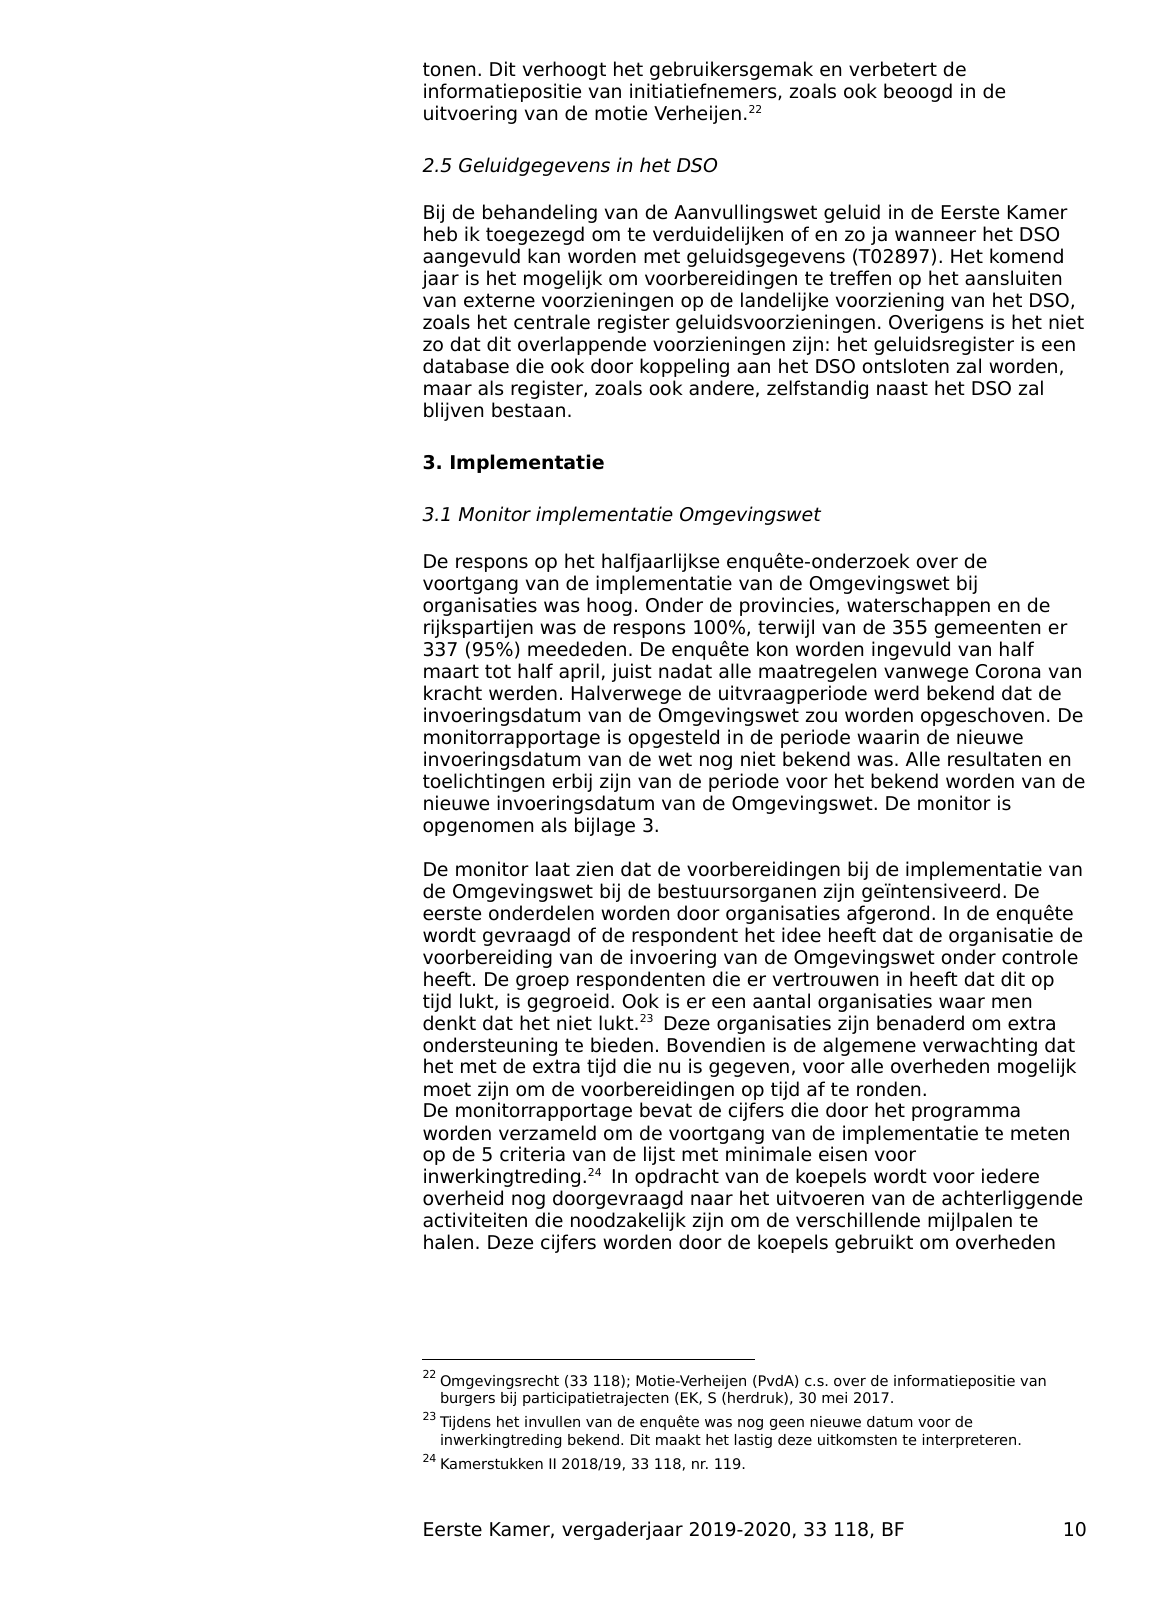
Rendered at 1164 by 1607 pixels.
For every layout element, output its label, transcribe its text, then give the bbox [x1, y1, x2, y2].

text De respons op het halfjaarlijkse enquête-onderzoek over de voortgang van de implementatie van de Omgevingswet bij organisaties was hoog. Onder de provincies, waterschappen en de rijkspartijen was de respons 100%, terwijl van de 355 gemeenten er 337 (95%) meededen. De enquête kon worden ingevuld van half maart tot half april, juist nadat alle maatregelen vanwege Corona van kracht werden. Halverwege de uitvraagperiode werd bekend dat de invoeringsdatum van de Omgevingswet zou worden opgeschoven. De monitorrapportage is opgesteld in de periode waarin de nieuwe invoeringsdatum van de wet nog niet bekend was. Alle resultaten en toelichtingen erbij zijn van de periode voor het bekend worden van de nieuwe invoeringsdatum van de Omgevingswet. De monitor is opgenomen als bijlage 3. [422, 551, 1087, 836]
text Kamerstukken II 2018/19, 33 118, nr. 119. [422, 1452, 1087, 1474]
text Omgevingsrecht (33 118); Motie-Verheijen (PvdA) c.s. over de informatiepositie van burgers bij participatietrajecten (EK, S (herdruk), 30 mei 2017. [422, 1368, 1087, 1407]
text De monitorrapportage bevat de cijfers die door het programma worden verzameld om de voortgang van de implementatie te meten op de 5 criteria van de lijst met minimale eisen voor inwerkingtreding. In opdracht van de koepels wordt voor iedere overheid nog doorgevraagd naar het uitvoeren van de achterliggende activiteiten die noodzakelijk zijn om de verschillende mijlpalen te halen. Deze cijfers worden door de koepels gebruikt om overheden [422, 1100, 1087, 1254]
subtitle 3.1 Monitor implementatie Omgevingswet [422, 504, 1087, 526]
text Tijdens het invullen van de enquête was nog geen nieuwe datum voor de inwerkingtreding bekend. Dit maakt het lastig deze uitkomsten te interpreteren. [422, 1410, 1087, 1449]
subtitle 2.5 Geluidgegevens in het DSO [422, 155, 1087, 177]
subtitle 3. Implementatie [422, 452, 1087, 474]
text De monitor laat zien dat de voorbereidingen bij de implementatie van de Omgevingswet bij de bestuursorganen zijn geïntensiveerd. De eerste onderdelen worden door organisaties afgerond. In de enquête wordt gevraagd of de respondent het idee heeft dat de organisatie de voorbereiding van de invoering van de Omgevingswet onder controle heeft. De groep respondenten die er vertrouwen in heeft dat dit op tijd lukt, is gegroeid. Ook is er een aantal organisaties waar men denkt dat het niet lukt. Deze organisaties zijn benaderd om extra ondersteuning te bieden. Bovendien is de algemene verwachting dat het met de extra tijd die nu is gegeven, voor alle overheden mogelijk moet zijn om de voorbereidingen op tijd af te ronden. [422, 859, 1087, 1100]
text Bij de behandeling van de Aanvullingswet geluid in de Eerste Kamer heb ik toegezegd om te verduidelijken of en zo ja wanneer het DSO aangevuld kan worden met geluidsgegevens (T02897). Het komend jaar is het mogelijk om voorbereidingen te treffen op het aansluiten van externe voorzieningen op de landelijke voorziening van het DSO, zoals het centrale register geluidsvoorzieningen. Overigens is het niet zo dat dit overlappende voorzieningen zijn: het geluidsregister is een database die ook door koppeling aan het DSO ontsloten zal worden, maar als register, zoals ook andere, zelfstandig naast het DSO zal blijven bestaan. [422, 202, 1087, 422]
text tonen. Dit verhoogt het gebruikersgemak en verbetert de informatiepositie van initiatiefnemers, zoals ook beoogd in de uitvoering van de motie Verheijen. [422, 59, 1087, 125]
